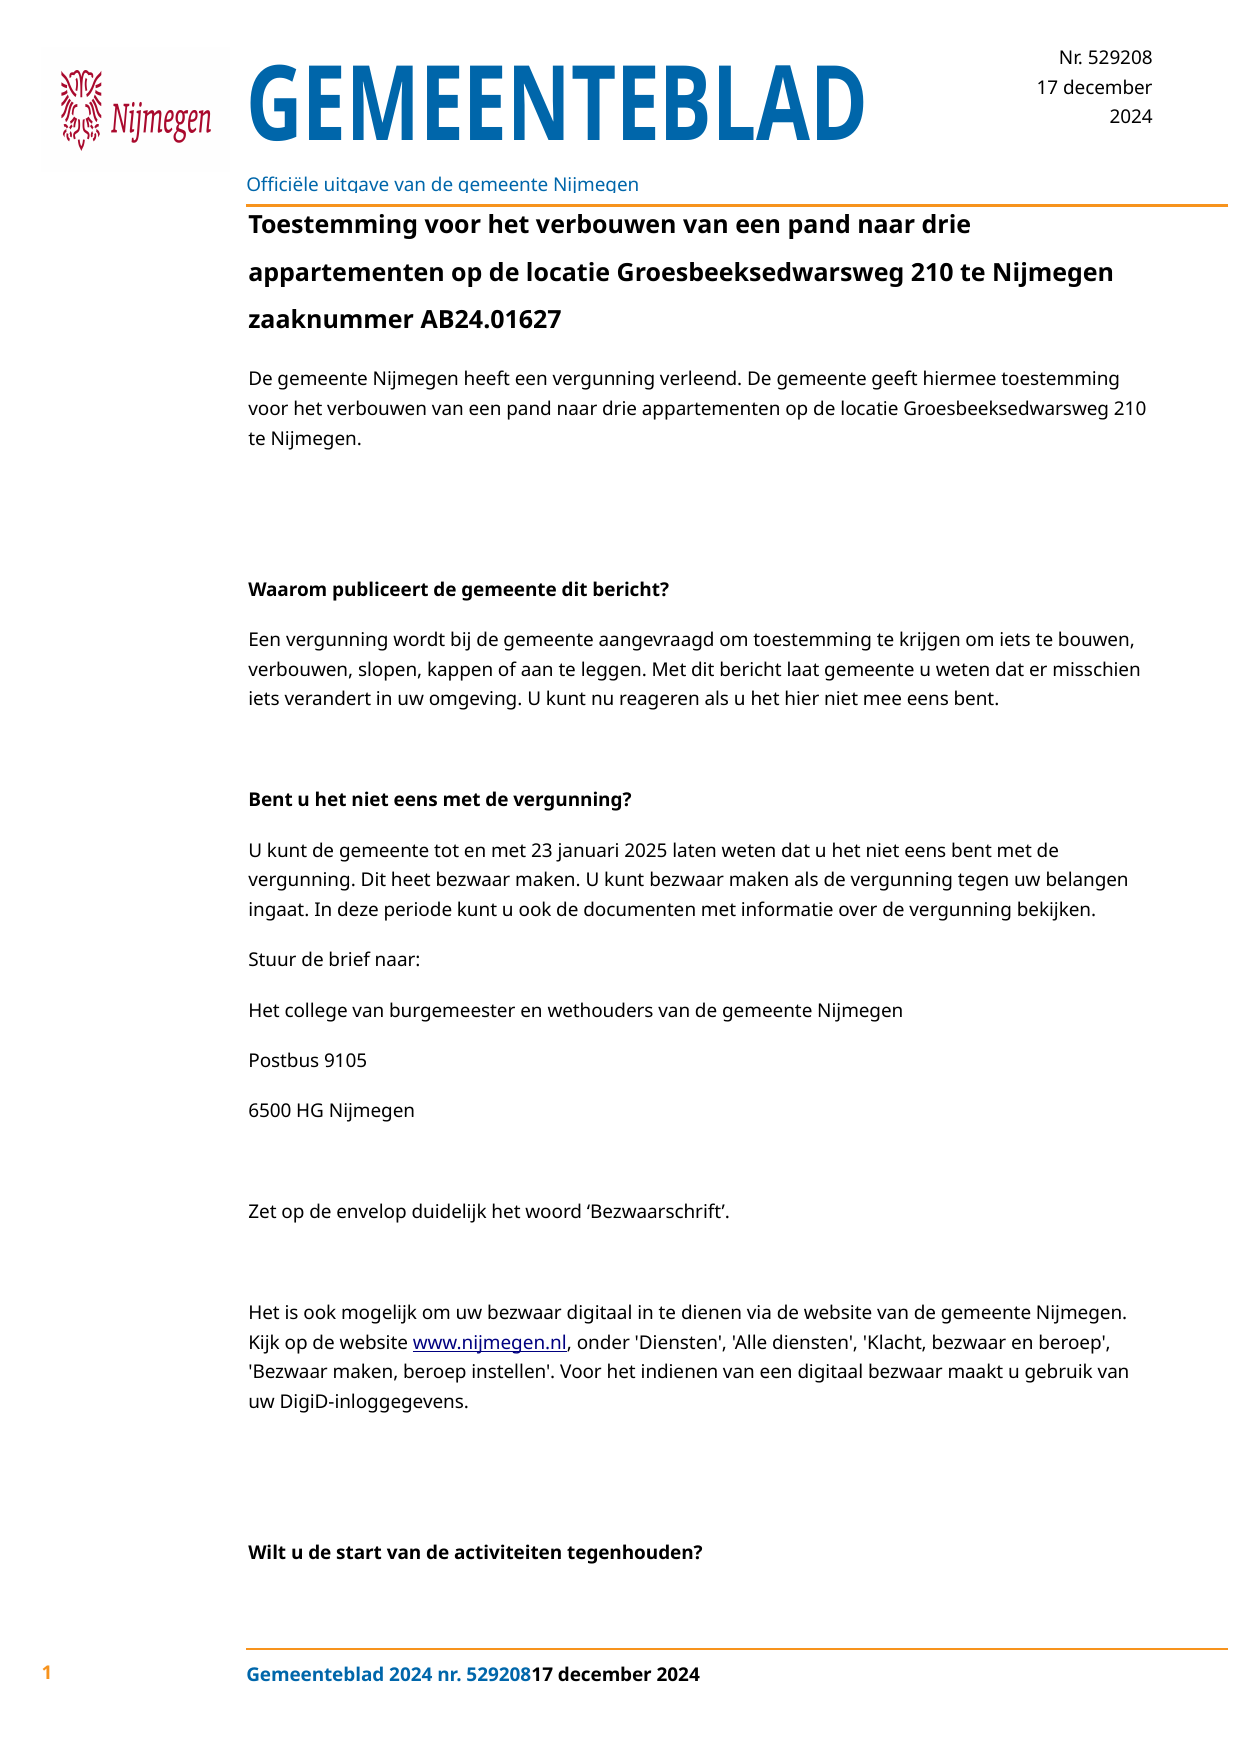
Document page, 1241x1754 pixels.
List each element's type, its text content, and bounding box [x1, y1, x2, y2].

text Het college van burgemeester en wethouders van de gemeente Nijmegen [248, 997, 1152, 1022]
text Het is ook mogelijk om uw bezwaar digitaal in te dienen via de website van de gemeente Nijmegen. Kijk op de website www.nijmegen.nl, onder 'Diensten', 'Alle diensten', 'Klacht, bezwaar en beroep', 'Bezwaar maken, beroep instellen'. Voor het indienen van een digitaal bezwaar maakt u gebruik van uw DigiD-inloggegevens. [248, 1299, 1152, 1414]
text Stuur de brief naar: [248, 946, 1152, 972]
text Wilt u de start van de activiteiten tegenhouden? [248, 1539, 1152, 1565]
text Waarom publiceert de gemeente dit bericht? [248, 576, 1152, 602]
text Toestemming voor het verbouwen van een pand naar drie appartementen op de locatie Groesbeeksedwarsweg 210 te Nijmegen zaaknummer AB24.01627 [248, 207, 1152, 336]
text 6500 HG Nijmegen [248, 1098, 1152, 1123]
text Bent u het niet eens met de vergunning? [248, 786, 1152, 812]
text U kunt de gemeente tot en met 23 januari 2025 laten weten dat u het niet eens bent met de vergunning. Dit heet bezwaar maken. U kunt bezwaar maken als de vergunning tegen uw belangen ingaat. In deze periode kunt u ook de documenten met informatie over de vergunning bekijken. [248, 837, 1152, 922]
text Een vergunning wordt bij de gemeente aangevraagd om toestemming te krijgen om iets te bouwen, verbouwen, slopen, kappen of aan te leggen. Met dit bericht laat gemeente u weten dat er misschien iets verandert in uw omgeving. U kunt nu reageren als u het hier niet mee eens bent. [248, 626, 1152, 711]
text Zet op de envelop duidelijk het woord ‘Bezwaarschrift’. [248, 1198, 1152, 1224]
text Postbus 9105 [248, 1047, 1152, 1073]
text De gemeente Nijmegen heeft een vergunning verleend. De gemeente geeft hiermee toestemming voor het verbouwen van een pand naar drie appartementen op de locatie Groesbeeksedwarsweg 210 te Nijmegen. [248, 366, 1152, 450]
picture [41, 47, 231, 172]
